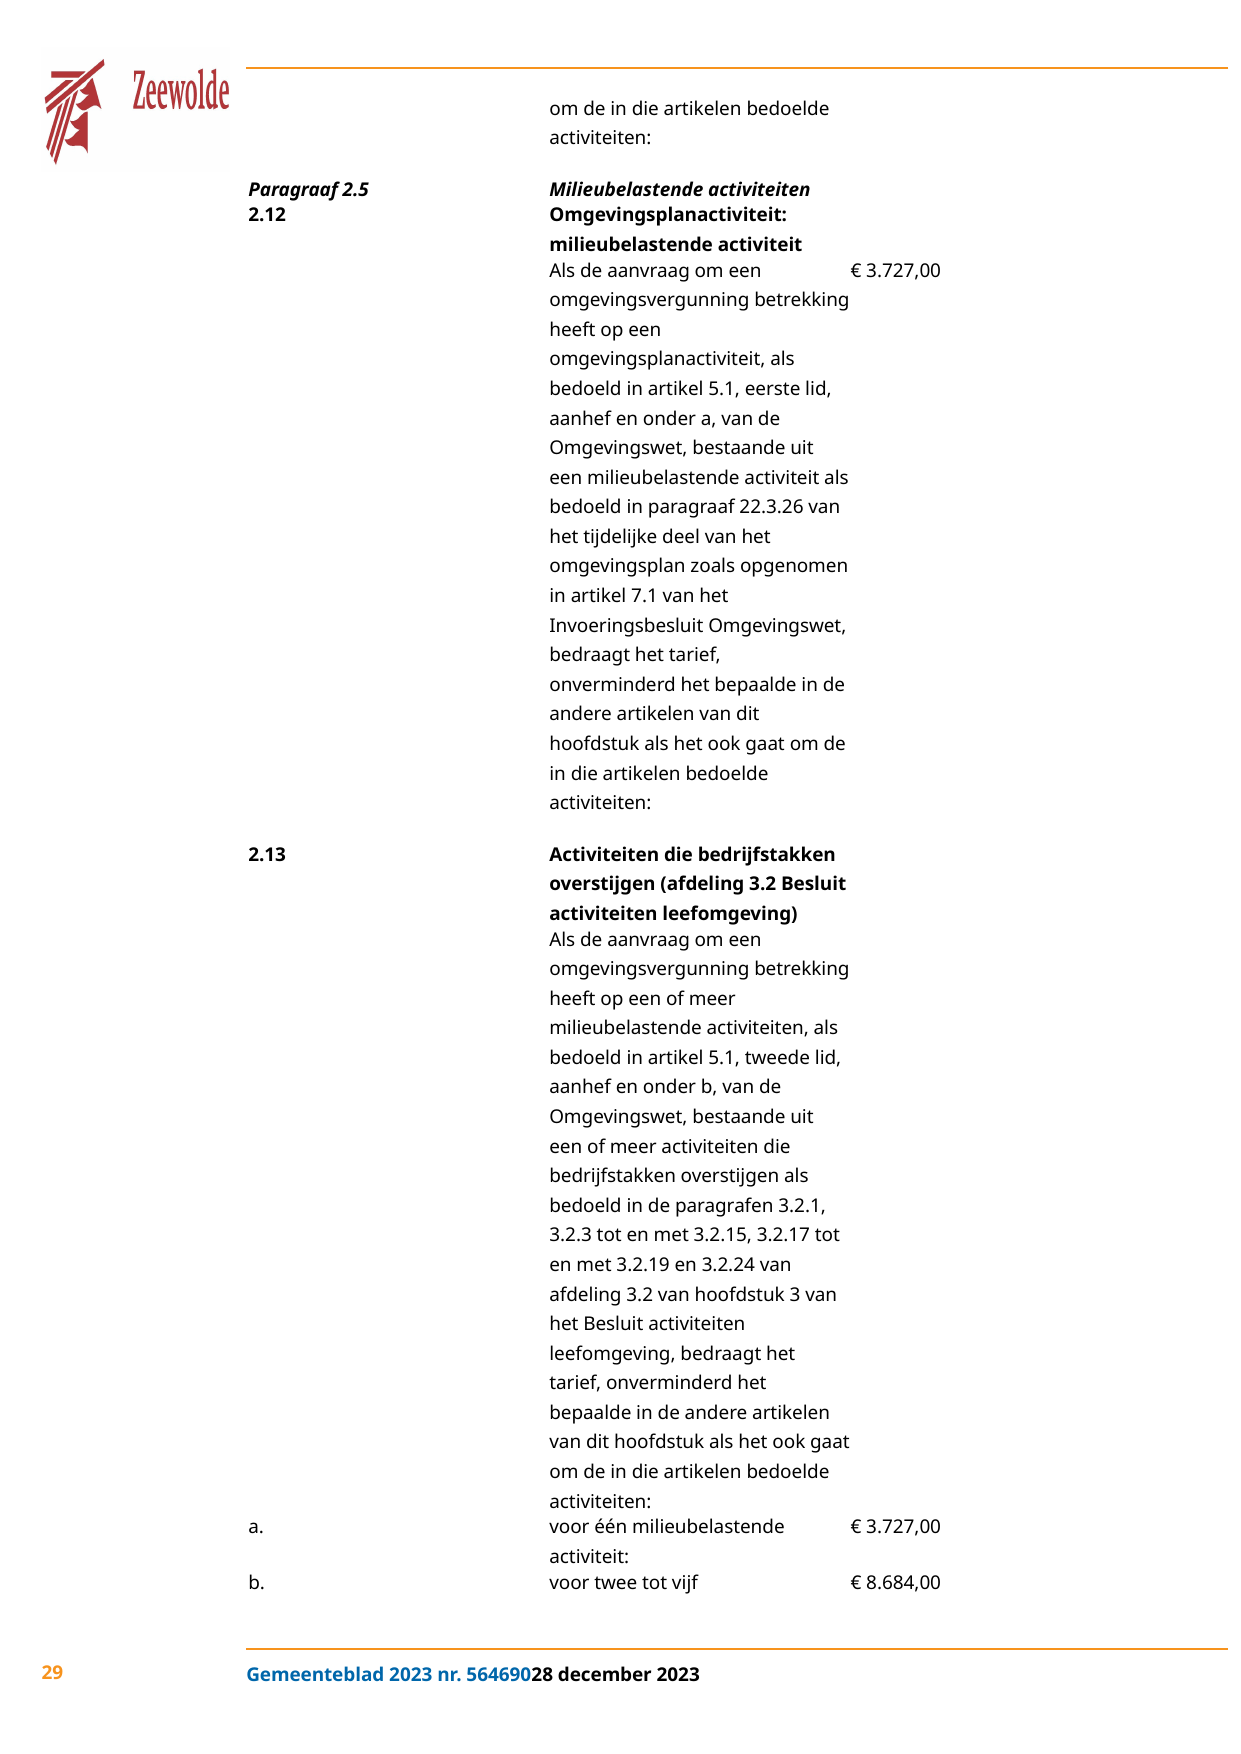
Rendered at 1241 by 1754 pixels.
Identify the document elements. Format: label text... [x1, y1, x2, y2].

table_cell 2.12 [248, 202, 549, 257]
table_cell voor twee tot vijf [549, 1569, 850, 1594]
table_cell [850, 841, 1152, 926]
table_cell Als de aanvraag om een omgevingsvergunning betrekking heeft op een of meer milieubelastende activiteiten, als bedoeld in artikel 5.1, tweede lid, aanhef en onder b, van de Omgevingswet, bestaande uit een of meer activiteiten die bedrijfstakken overstijgen als bedoeld in de paragrafen 3.2.1, 3.2.3 tot en met 3.2.15, 3.2.17 tot en met 3.2.19 en 3.2.24 van afdeling 3.2 van hoofdstuk 3 van het Besluit activiteiten leefomgeving, bedraagt het tarief, onverminderd het bepaalde in de andere artikelen van dit hoofdstuk als het ook gaat om de in die artikelen bedoelde activiteiten: [549, 926, 850, 1513]
table_cell € 8.684,00 [850, 1569, 1152, 1594]
table_cell [549, 150, 850, 176]
table_cell [248, 926, 549, 1513]
table_cell Paragraaf 2.5 [248, 176, 549, 202]
table_cell [850, 150, 1152, 176]
table_cell [248, 95, 549, 150]
table_cell [248, 815, 549, 841]
table_cell a. [248, 1514, 549, 1569]
table_cell [248, 257, 549, 815]
table_cell [850, 95, 1152, 150]
table_cell Milieubelastende activiteiten [549, 176, 850, 202]
table_cell Omgevingsplanactiviteit: milieubelastende activiteit [549, 202, 850, 257]
picture [41, 47, 231, 172]
table_cell [549, 815, 850, 841]
table_cell [850, 176, 1152, 202]
table_cell 2.13 [248, 841, 549, 926]
table_cell [248, 150, 549, 176]
table_cell [850, 926, 1152, 1513]
table_cell Activiteiten die bedrijfstakken overstijgen (afdeling 3.2 Besluit activiteiten leefomgeving) [549, 841, 850, 926]
table_cell voor één milieubelastende activiteit: [549, 1514, 850, 1569]
table_cell [850, 202, 1152, 257]
table_cell om de in die artikelen bedoelde activiteiten: [549, 95, 850, 150]
table_cell € 3.727,00 [850, 257, 1152, 815]
table_cell Als de aanvraag om een omgevingsvergunning betrekking heeft op een omgevingsplanactiviteit, als bedoeld in artikel 5.1, eerste lid, aanhef en onder a, van de Omgevingswet, bestaande uit een milieubelastende activiteit als bedoeld in paragraaf 22.3.26 van het tijdelijke deel van het omgevingsplan zoals opgenomen in artikel 7.1 van het Invoeringsbesluit Omgevingswet, bedraagt het tarief, onverminderd het bepaalde in de andere artikelen van dit hoofdstuk als het ook gaat om de in die artikelen bedoelde activiteiten: [549, 257, 850, 815]
table_cell € 3.727,00 [850, 1514, 1152, 1569]
table_cell b. [248, 1569, 549, 1594]
table_cell [850, 815, 1152, 841]
